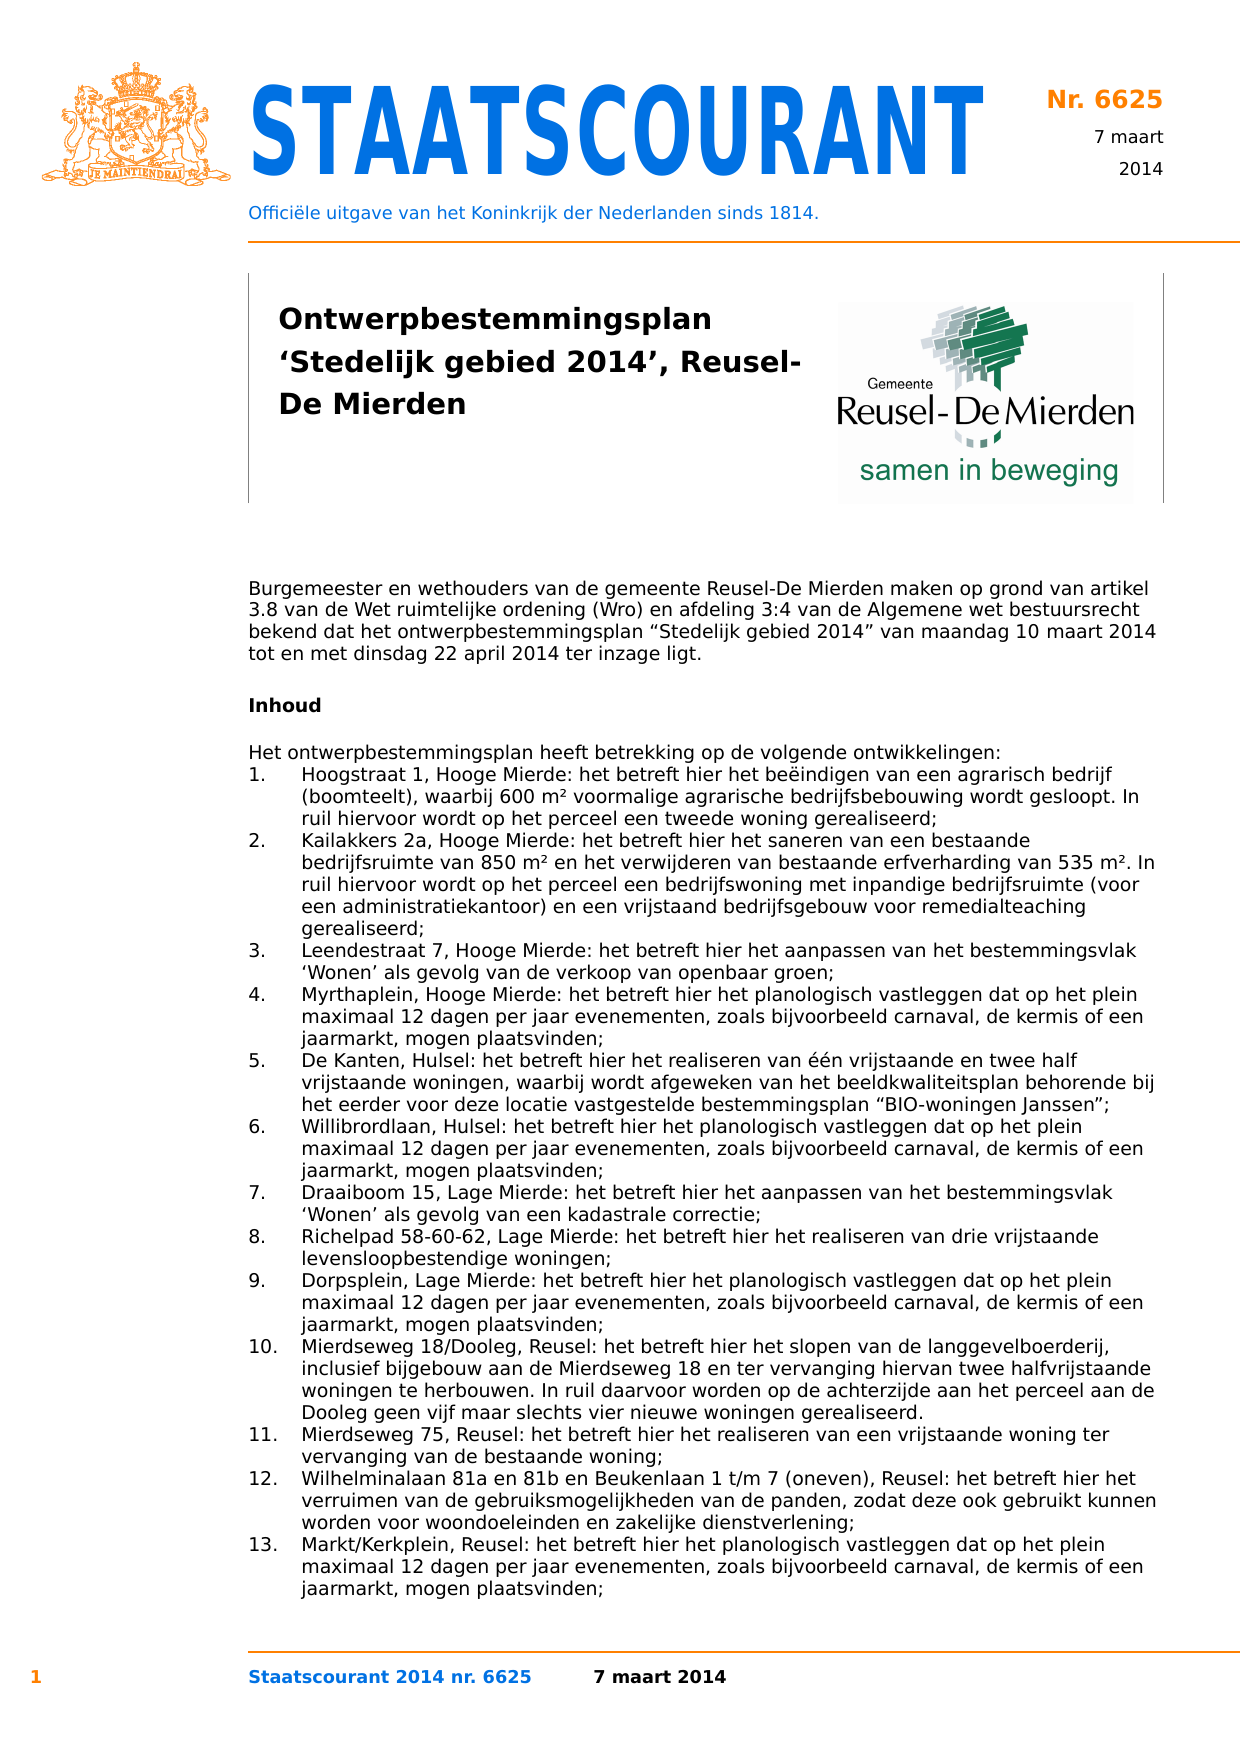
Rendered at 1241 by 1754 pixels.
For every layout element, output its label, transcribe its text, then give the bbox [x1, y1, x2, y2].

table_header [25, 62, 248, 241]
text 5. De Kanten, Hulsel: het betreft hier het realiseren van één vrijstaande en twee half vrijstaande woningen, waarbij wordt afgeweken van het beeldkwaliteitsplan behorende bij het eerder voor deze locatie vastgestelde bestemmingsplan “BIO-woningen Janssen”; [248, 1050, 1163, 1116]
text 1. Hoogstraat 1, Hooge Mierde: het betreft hier het beëindigen van een agrarisch bedrijf (boomteelt), waarbij 600 m² voormalige agrarische bedrijfsbebouwing wordt gesloopt. In ruil hiervoor wordt op het perceel een tweede woning gerealiseerd; [248, 764, 1163, 830]
picture [838, 302, 1134, 504]
text 10. Mierdseweg 18/Dooleg, Reusel: het betreft hier het slopen van de langgevelboerderij, inclusief bijgebouw aan de Mierdseweg 18 en ter vervanging hiervan twee halfvrijstaande woningen te herbouwen. In ruil daarvoor worden op de achterzijde aan het perceel aan de Dooleg geen vijf maar slechts vier nieuwe woningen gerealiseerd. [248, 1336, 1163, 1424]
text 3. Leendestraat 7, Hooge Mierde: het betreft hier het aanpassen van het bestemmingsvlak ‘Wonen’ als gevolg van de verkoop van openbaar groen; [248, 940, 1163, 984]
text 13. Markt/Kerkplein, Reusel: het betreft hier het planologisch vastleggen dat op het plein maximaal 12 dagen per jaar evenementen, zoals bijvoorbeeld carnaval, de kermis of een jaarmarkt, mogen plaatsvinden; [248, 1533, 1163, 1599]
table_header STAATSCOURANT [248, 62, 998, 203]
text 4. Myrthaplein, Hooge Mierde: het betreft hier het planologisch vastleggen dat op het plein maximaal 12 dagen per jaar evenementen, zoals bijvoorbeeld carnaval, de kermis of een jaarmarkt, mogen plaatsvinden; [248, 984, 1163, 1050]
table_header Nr. 6625 [998, 62, 1240, 121]
table_cell 7 maart [998, 121, 1240, 153]
subtitle Ontwerpbestemmingsplan ‘Stedelijk gebied 2014’, Reusel-De Mierden [249, 273, 1163, 503]
picture [41, 62, 231, 186]
text 12. Wilhelminalaan 81a en 81b en Beukenlaan 1 t/m 7 (oneven), Reusel: het betreft hier het verruimen van de gebruiksmogelijkheden van de panden, zodat deze ook gebruikt kunnen worden voor woondoeleinden en zakelijke dienstverlening; [248, 1468, 1163, 1533]
table_cell 2014 [998, 153, 1240, 203]
text 9. Dorpsplein, Lage Mierde: het betreft hier het planologisch vastleggen dat op het plein maximaal 12 dagen per jaar evenementen, zoals bijvoorbeeld carnaval, de kermis of een jaarmarkt, mogen plaatsvinden; [248, 1270, 1163, 1336]
table_cell Officiële uitgave van het Koninkrijk der Nederlanden sinds 1814. [248, 203, 1240, 241]
subtitle Inhoud [248, 695, 1163, 717]
text Het ontwerpbestemmingsplan heeft betrekking op de volgende ontwikkelingen: [248, 742, 1163, 764]
text 7. Draaiboom 15, Lage Mierde: het betreft hier het aanpassen van het bestemmingsvlak ‘Wonen’ als gevolg van een kadastrale correctie; [248, 1182, 1163, 1226]
text Burgemeester en wethouders van de gemeente Reusel-De Mierden maken op grond van artikel 3.8 van de Wet ruimtelijke ordening (Wro) en afdeling 3:4 van de Algemene wet bestuursrecht bekend dat het ontwerpbestemmingsplan “Stedelijk gebied 2014” van maandag 10 maart 2014 tot en met dinsdag 22 april 2014 ter inzage ligt. [248, 577, 1163, 665]
text 11. Mierdseweg 75, Reusel: het betreft hier het realiseren van een vrijstaande woning ter vervanging van de bestaande woning; [248, 1424, 1163, 1468]
text 6. Willibrordlaan, Hulsel: het betreft hier het planologisch vastleggen dat op het plein maximaal 12 dagen per jaar evenementen, zoals bijvoorbeeld carnaval, de kermis of een jaarmarkt, mogen plaatsvinden; [248, 1116, 1163, 1182]
text 2. Kailakkers 2a, Hooge Mierde: het betreft hier het saneren van een bestaande bedrijfsruimte van 850 m² en het verwijderen van bestaande erfverharding van 535 m². In ruil hiervoor wordt op het perceel een bedrijfswoning met inpandige bedrijfsruimte (voor een administratiekantoor) en een vrijstaand bedrijfsgebouw voor remedialteaching gerealiseerd; [248, 830, 1163, 940]
text 8. Richelpad 58-60-62, Lage Mierde: het betreft hier het realiseren van drie vrijstaande levensloopbestendige woningen; [248, 1226, 1163, 1270]
